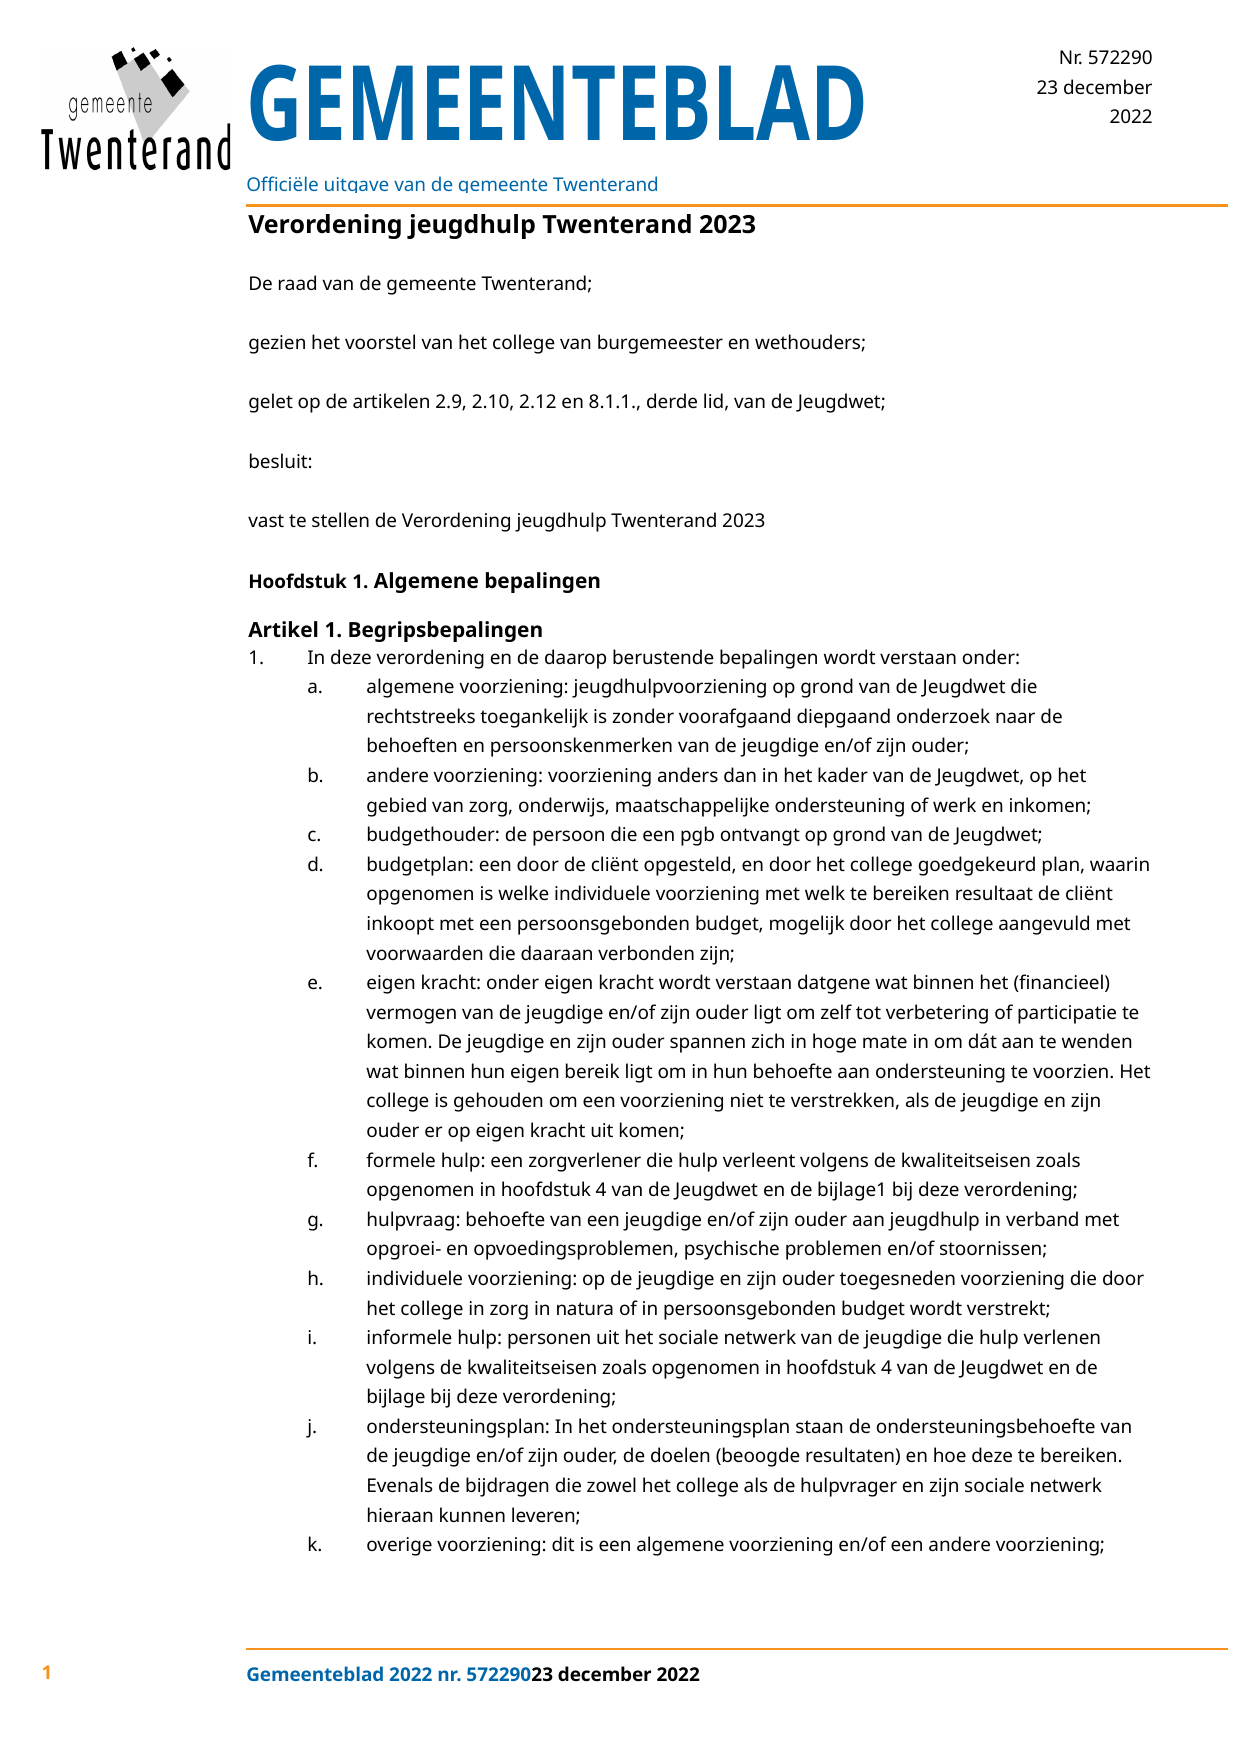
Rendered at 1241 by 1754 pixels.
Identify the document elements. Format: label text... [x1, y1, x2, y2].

picture [41, 47, 231, 172]
list eigen kracht: onder eigen kracht wordt verstaan datgene wat binnen het (financieel) vermogen van de jeugdige en/of zijn ouder ligt om zelf tot verbetering of participatie te komen. De jeugdige en zijn ouder spannen zich in hoge mate in om dát aan te wenden wat binnen hun eigen bereik ligt om in hun behoefte aan ondersteuning te voorzien. Het college is gehouden om een voorziening niet te verstrekken, als de jeugdige en zijn ouder er op eigen kracht uit komen; [307, 969, 1152, 1143]
list algemene voorziening: jeugdhulpvoorziening op grond van de Jeugdwet die rechtstreeks toegankelijk is zonder voorafgaand diepgaand onderzoek naar de behoeften en persoonskenmerken van de jeugdige en/of zijn ouder; [307, 673, 1152, 758]
text gezien het voorstel van het college van burgemeester en wethouders; [248, 329, 1152, 355]
list informele hulp: personen uit het sociale netwerk van de jeugdige die hulp verlenen volgens de kwaliteitseisen zoals opgenomen in hoofdstuk 4 van de Jeugdwet en de bijlage bij deze verordening; [307, 1324, 1152, 1409]
list individuele voorziening: op de jeugdige en zijn ouder toegesneden voorziening die door het college in zorg in natura of in persoonsgebonden budget wordt verstrekt; [307, 1265, 1152, 1320]
list budgethouder: de persoon die een pgb ontvangt op grond van de Jeugdwet; [307, 821, 1152, 847]
text De raad van de gemeente Twenterand; [248, 270, 1152, 296]
text vast te stellen de Verordening jeugdhulp Twenterand 2023 [248, 507, 1152, 533]
list overige voorziening: dit is een algemene voorziening en/of een andere voorziening; [307, 1531, 1152, 1557]
list budgetplan: een door de cliënt opgesteld, en door het college goedgekeurd plan, waarin opgenomen is welke individuele voorziening met welk te bereiken resultaat de cliënt inkoopt met een persoonsgebonden budget, mogelijk door het college aangevuld met voorwaarden die daaraan verbonden zijn; [307, 851, 1152, 965]
list ondersteuningsplan: In het ondersteuningsplan staan de ondersteuningsbehoefte van de jeugdige en/of zijn ouder, de doelen (beoogde resultaten) en hoe deze te bereiken. Evenals de bijdragen die zowel het college als de hulpvrager en zijn sociale netwerk hieraan kunnen leveren; [307, 1413, 1152, 1527]
text Artikel 1. Begripsbepalingen [248, 615, 1152, 644]
text besluit: [248, 448, 1152, 473]
list hulpvraag: behoefte van een jeugdige en/of zijn ouder aan jeugdhulp in verband met opgroei- en opvoedingsproblemen, psychische problemen en/of stoornissen; [307, 1206, 1152, 1261]
text Hoofdstuk 1. Algemene bepalingen [248, 566, 1152, 594]
list formele hulp: een zorgverlener die hulp verleent volgens de kwaliteitseisen zoals opgenomen in hoofdstuk 4 van de Jeugdwet en de bijlage1 bij deze verordening; [307, 1147, 1152, 1202]
text Verordening jeugdhulp Twenterand 2023 [248, 207, 1152, 241]
list andere voorziening: voorziening anders dan in het kader van de Jeugdwet, op het gebied van zorg, onderwijs, maatschappelijke ondersteuning of werk en inkomen; [307, 762, 1152, 817]
list In deze verordening en de daarop berustende bepalingen wordt verstaan onder: [248, 644, 1152, 669]
text gelet op de artikelen 2.9, 2.10, 2.12 en 8.1.1., derde lid, van de Jeugdwet; [248, 389, 1152, 414]
